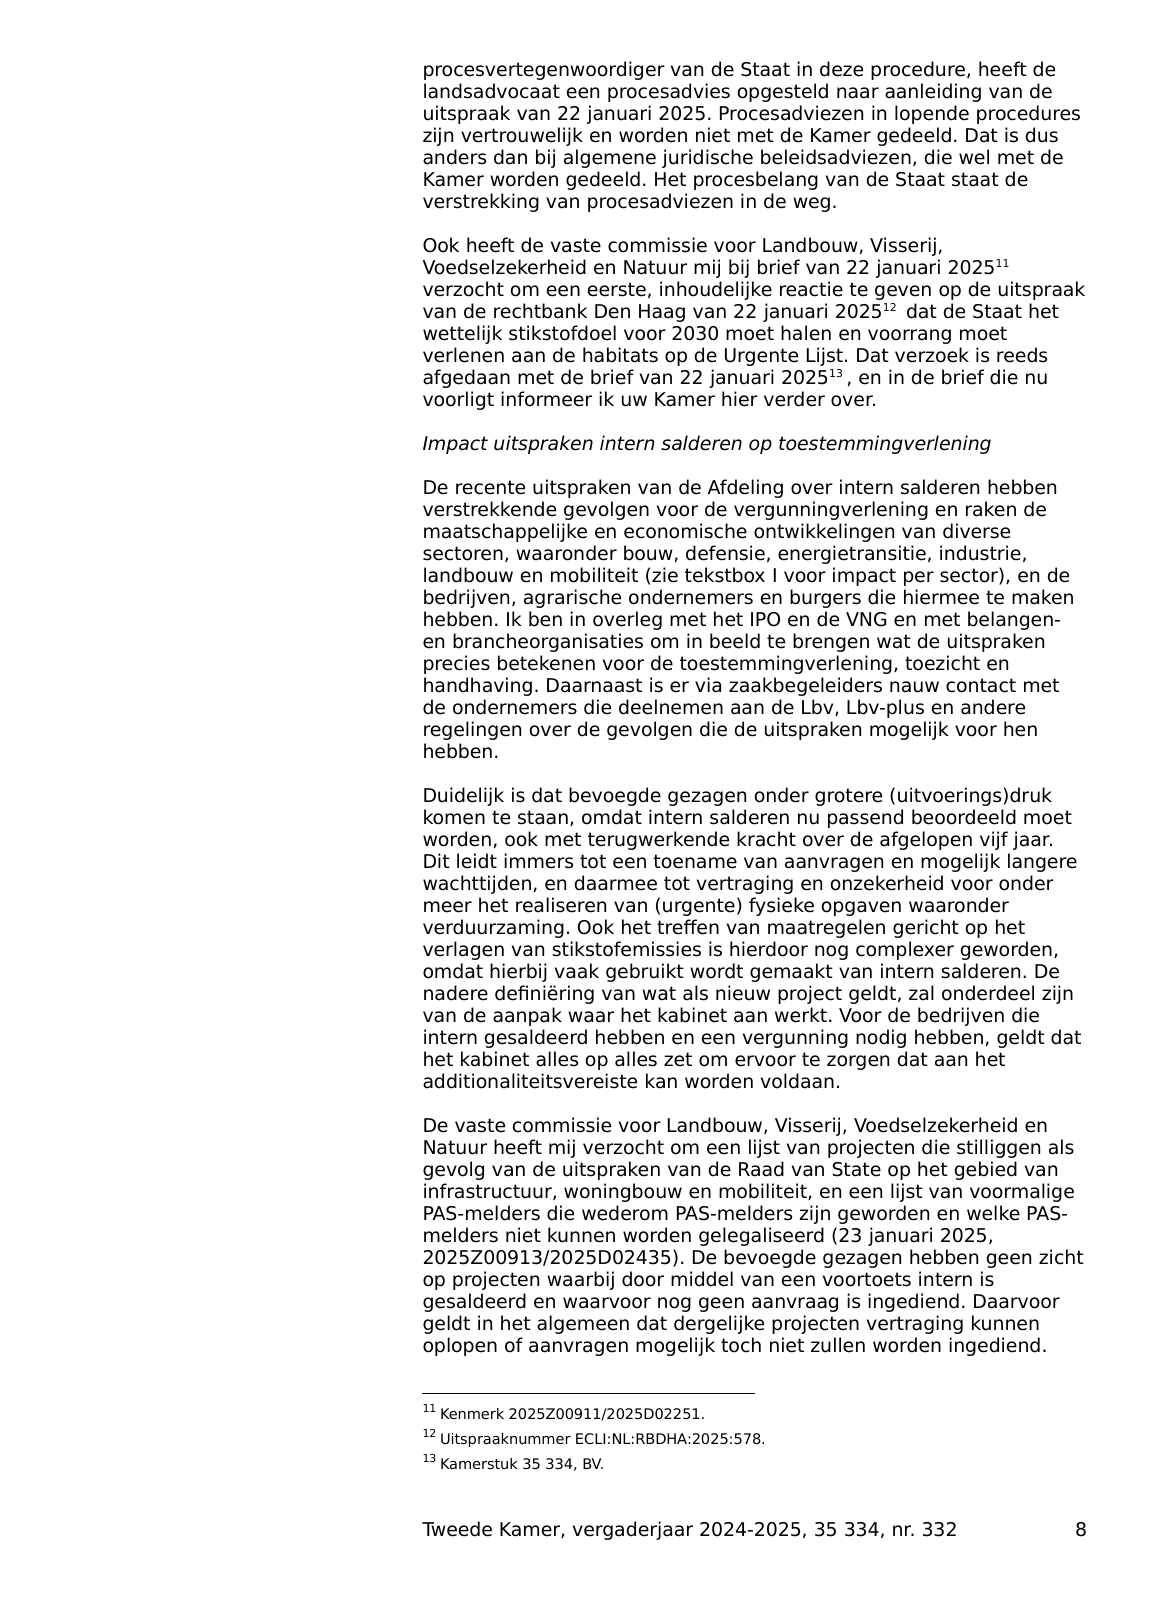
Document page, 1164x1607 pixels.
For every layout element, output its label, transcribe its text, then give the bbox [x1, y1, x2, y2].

text Ook heeft de vaste commissie voor Landbouw, Visserij, Voedselzekerheid en Natuur mij bij brief van 22 januari 2025 verzocht om een eerste, inhoudelijke reactie te geven op de uitspraak van de rechtbank Den Haag van 22 januari 2025 dat de Staat het wettelijk stikstofdoel voor 2030 moet halen en voorrang moet verlenen aan de habitats op de Urgente Lijst. Dat verzoek is reeds afgedaan met de brief van 22 januari 2025, en in de brief die nu voorligt informeer ik uw Kamer hier verder over. [422, 235, 1087, 411]
text Kamerstuk 35 334, BV. [422, 1452, 1087, 1474]
text De recente uitspraken van de Afdeling over intern salderen hebben verstrekkende gevolgen voor de vergunningverlening en raken de maatschappelijke en economische ontwikkelingen van diverse sectoren, waaronder bouw, defensie, energietransitie, industrie, landbouw en mobiliteit (zie tekstbox I voor impact per sector), en de bedrijven, agrarische ondernemers en burgers die hiermee te maken hebben. Ik ben in overleg met het IPO en de VNG en met belangen- en brancheorganisaties om in beeld te brengen wat de uitspraken precies betekenen voor de toestemmingverlening, toezicht en handhaving. Daarnaast is er via zaakbegeleiders nauw contact met de ondernemers die deelnemen aan de Lbv, Lbv-plus en andere regelingen over de gevolgen die de uitspraken mogelijk voor hen hebben. [422, 477, 1087, 763]
text Kenmerk 2025Z00911/2025D02251. [422, 1402, 1087, 1424]
text Uitspraaknummer ECLI:NL:RBDHA:2025:578. [422, 1427, 1087, 1449]
text De vaste commissie voor Landbouw, Visserij, Voedselzekerheid en Natuur heeft mij verzocht om een lijst van projecten die stilliggen als gevolg van de uitspraken van de Raad van State op het gebied van infrastructuur, woningbouw en mobiliteit, en een lijst van voormalige PAS-melders die wederom PAS-melders zijn geworden en welke PAS-melders niet kunnen worden gelegaliseerd (23 januari 2025, 2025Z00913/2025D02435). De bevoegde gezagen hebben geen zicht op projecten waarbij door middel van een voortoets intern is gesaldeerd en waarvoor nog geen aanvraag is ingediend. Daarvoor geldt in het algemeen dat dergelijke projecten vertraging kunnen oplopen of aanvragen mogelijk toch niet zullen worden ingediend. [422, 1115, 1087, 1357]
text Duidelijk is dat bevoegde gezagen onder grotere (uitvoerings)druk komen te staan, omdat intern salderen nu passend beoordeeld moet worden, ook met terugwerkende kracht over de afgelopen vijf jaar. Dit leidt immers tot een toename van aanvragen en mogelijk langere wachttijden, en daarmee tot vertraging en onzekerheid voor onder meer het realiseren van (urgente) fysieke opgaven waaronder verduurzaming. Ook het treffen van maatregelen gericht op het verlagen van stikstofemissies is hierdoor nog complexer geworden, omdat hierbij vaak gebruikt wordt gemaakt van intern salderen. De nadere definiëring van wat als nieuw project geldt, zal onderdeel zijn van de aanpak waar het kabinet aan werkt. Voor de bedrijven die intern gesaldeerd hebben en een vergunning nodig hebben, geldt dat het kabinet alles op alles zet om ervoor te zorgen dat aan het additionaliteitsvereiste kan worden voldaan. [422, 785, 1087, 1093]
subtitle Impact uitspraken intern salderen op toestemmingverlening [422, 433, 1087, 455]
text procesvertegenwoordiger van de Staat in deze procedure, heeft de landsadvocaat een procesadvies opgesteld naar aanleiding van de uitspraak van 22 januari 2025. Procesadviezen in lopende procedures zijn vertrouwelijk en worden niet met de Kamer gedeeld. Dat is dus anders dan bij algemene juridische beleidsadviezen, die wel met de Kamer worden gedeeld. Het procesbelang van de Staat staat de verstrekking van procesadviezen in de weg. [422, 59, 1087, 213]
